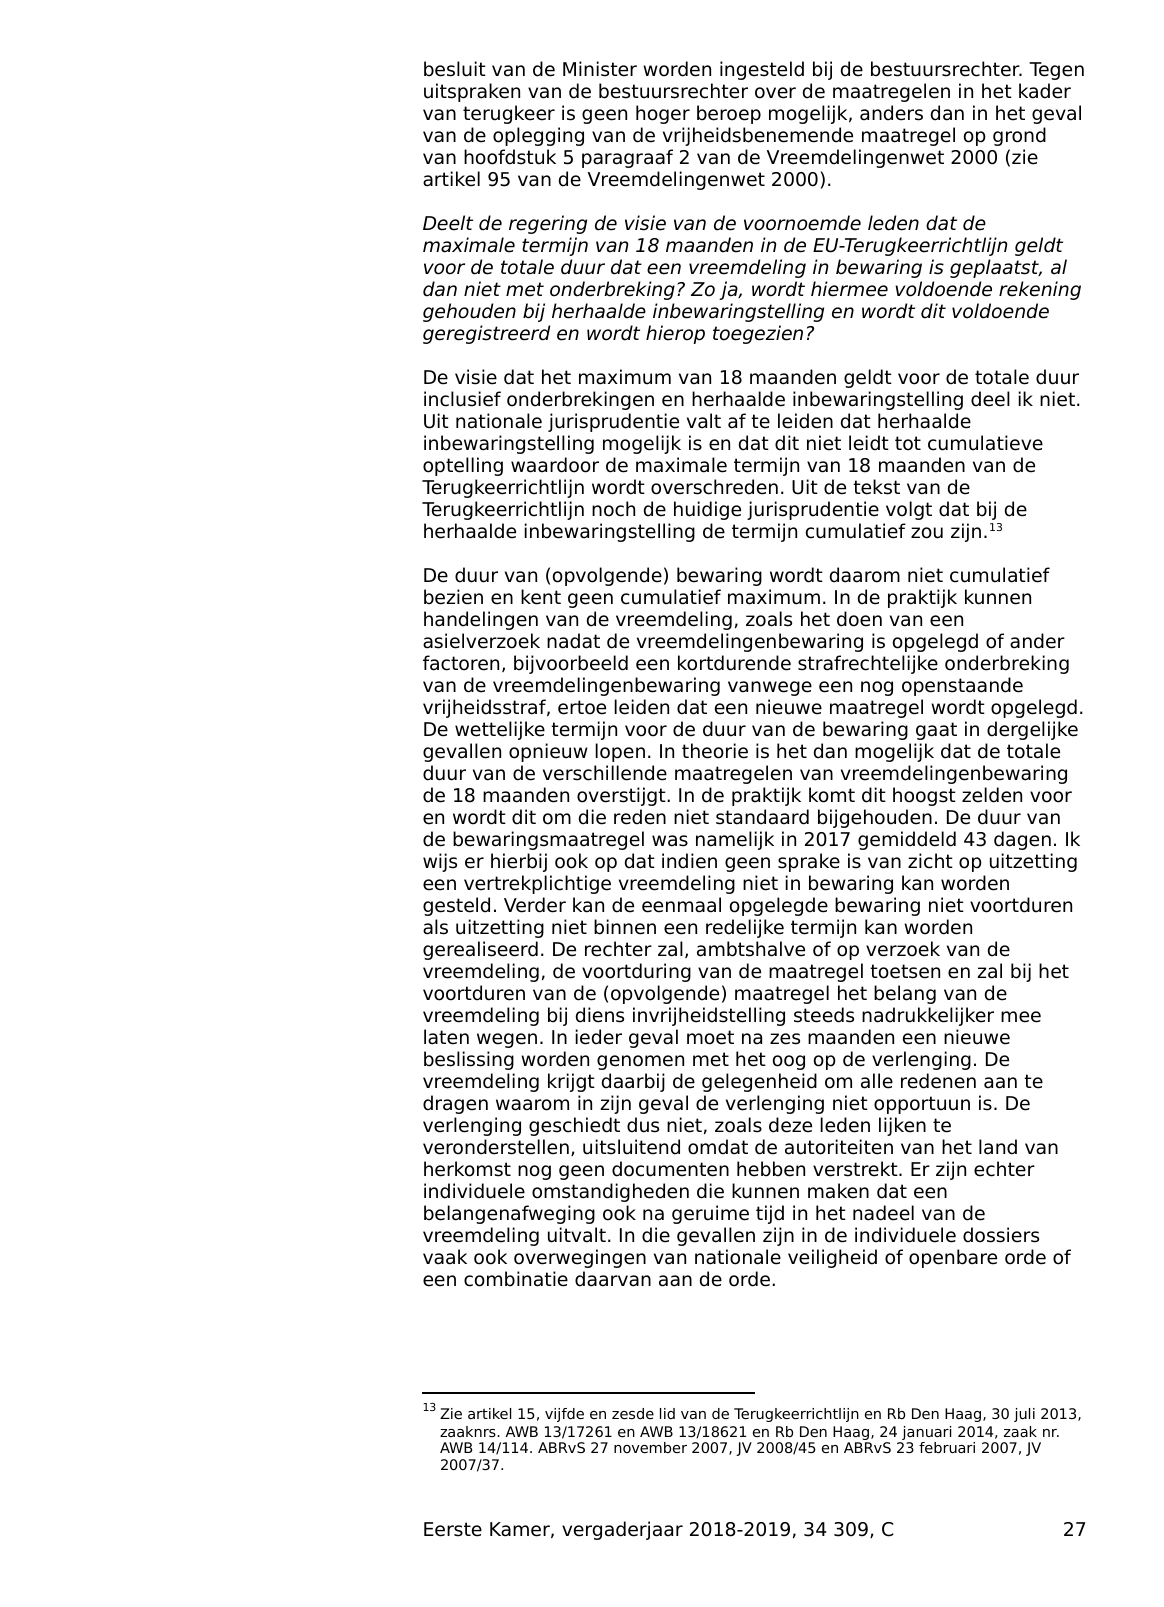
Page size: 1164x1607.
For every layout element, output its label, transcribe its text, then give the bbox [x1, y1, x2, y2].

text De duur van (opvolgende) bewaring wordt daarom niet cumulatief bezien en kent geen cumulatief maximum. In de praktijk kunnen handelingen van de vreemdeling, zoals het doen van een asielverzoek nadat de vreemdelingenbewaring is opgelegd of ander factoren, bijvoorbeeld een kortdurende strafrechtelijke onderbreking van de vreemdelingenbewaring vanwege een nog openstaande vrijheidsstraf, ertoe leiden dat een nieuwe maatregel wordt opgelegd. De wettelijke termijn voor de duur van de bewaring gaat in dergelijke gevallen opnieuw lopen. In theorie is het dan mogelijk dat de totale duur van de verschillende maatregelen van vreemdelingenbewaring de 18 maanden overstijgt. In de praktijk komt dit hoogst zelden voor en wordt dit om die reden niet standaard bijgehouden. De duur van de bewaringsmaatregel was namelijk in 2017 gemiddeld 43 dagen. Ik wijs er hierbij ook op dat indien geen sprake is van zicht op uitzetting een vertrekplichtige vreemdeling niet in bewaring kan worden gesteld. Verder kan de eenmaal opgelegde bewaring niet voortduren als uitzetting niet binnen een redelijke termijn kan worden gerealiseerd. De rechter zal, ambtshalve of op verzoek van de vreemdeling, de voortduring van de maatregel toetsen en zal bij het voortduren van de (opvolgende) maatregel het belang van de vreemdeling bij diens invrijheidstelling steeds nadrukkelijker mee laten wegen. In ieder geval moet na zes maanden een nieuwe beslissing worden genomen met het oog op de verlenging. De vreemdeling krijgt daarbij de gelegenheid om alle redenen aan te dragen waarom in zijn geval de verlenging niet opportuun is. De verlenging geschiedt dus niet, zoals deze leden lijken te veronderstellen, uitsluitend omdat de autoriteiten van het land van herkomst nog geen documenten hebben verstrekt. Er zijn echter individuele omstandigheden die kunnen maken dat een belangenafweging ook na geruime tijd in het nadeel van de vreemdeling uitvalt. In die gevallen zijn in de individuele dossiers vaak ook overwegingen van nationale veiligheid of openbare orde of een combinatie daarvan aan de orde. [422, 565, 1087, 1291]
text De visie dat het maximum van 18 maanden geldt voor de totale duur inclusief onderbrekingen en herhaalde inbewaringstelling deel ik niet. Uit nationale jurisprudentie valt af te leiden dat herhaalde inbewaringstelling mogelijk is en dat dit niet leidt tot cumulatieve optelling waardoor de maximale termijn van 18 maanden van de Terugkeerrichtlijn wordt overschreden. Uit de tekst van de Terugkeerrichtlijn noch de huidige jurisprudentie volgt dat bij de herhaalde inbewaringstelling de termijn cumulatief zou zijn. [422, 367, 1087, 543]
text besluit van de Minister worden ingesteld bij de bestuursrechter. Tegen uitspraken van de bestuursrechter over de maatregelen in het kader van terugkeer is geen hoger beroep mogelijk, anders dan in het geval van de oplegging van de vrijheidsbenemende maatregel op grond van hoofdstuk 5 paragraaf 2 van de Vreemdelingenwet 2000 (zie artikel 95 van de Vreemdelingenwet 2000). [422, 59, 1087, 191]
text Zie artikel 15, vijfde en zesde lid van de Terugkeerrichtlijn en Rb Den Haag, 30 juli 2013, zaaknrs. AWB 13/17261 en AWB 13/18621 en Rb Den Haag, 24 januari 2014, zaak nr. AWB 14/114. ABRvS 27 november 2007, JV 2008/45 en ABRvS 23 februari 2007, JV 2007/37. [422, 1402, 1087, 1474]
text Deelt de regering de visie van de voornoemde leden dat de maximale termijn van 18 maanden in de EU-Terugkeerrichtlijn geldt voor de totale duur dat een vreemdeling in bewaring is geplaatst, al dan niet met onderbreking? Zo ja, wordt hiermee voldoende rekening gehouden bij herhaalde inbewaringstelling en wordt dit voldoende geregistreerd en wordt hierop toegezien? [422, 213, 1087, 345]
